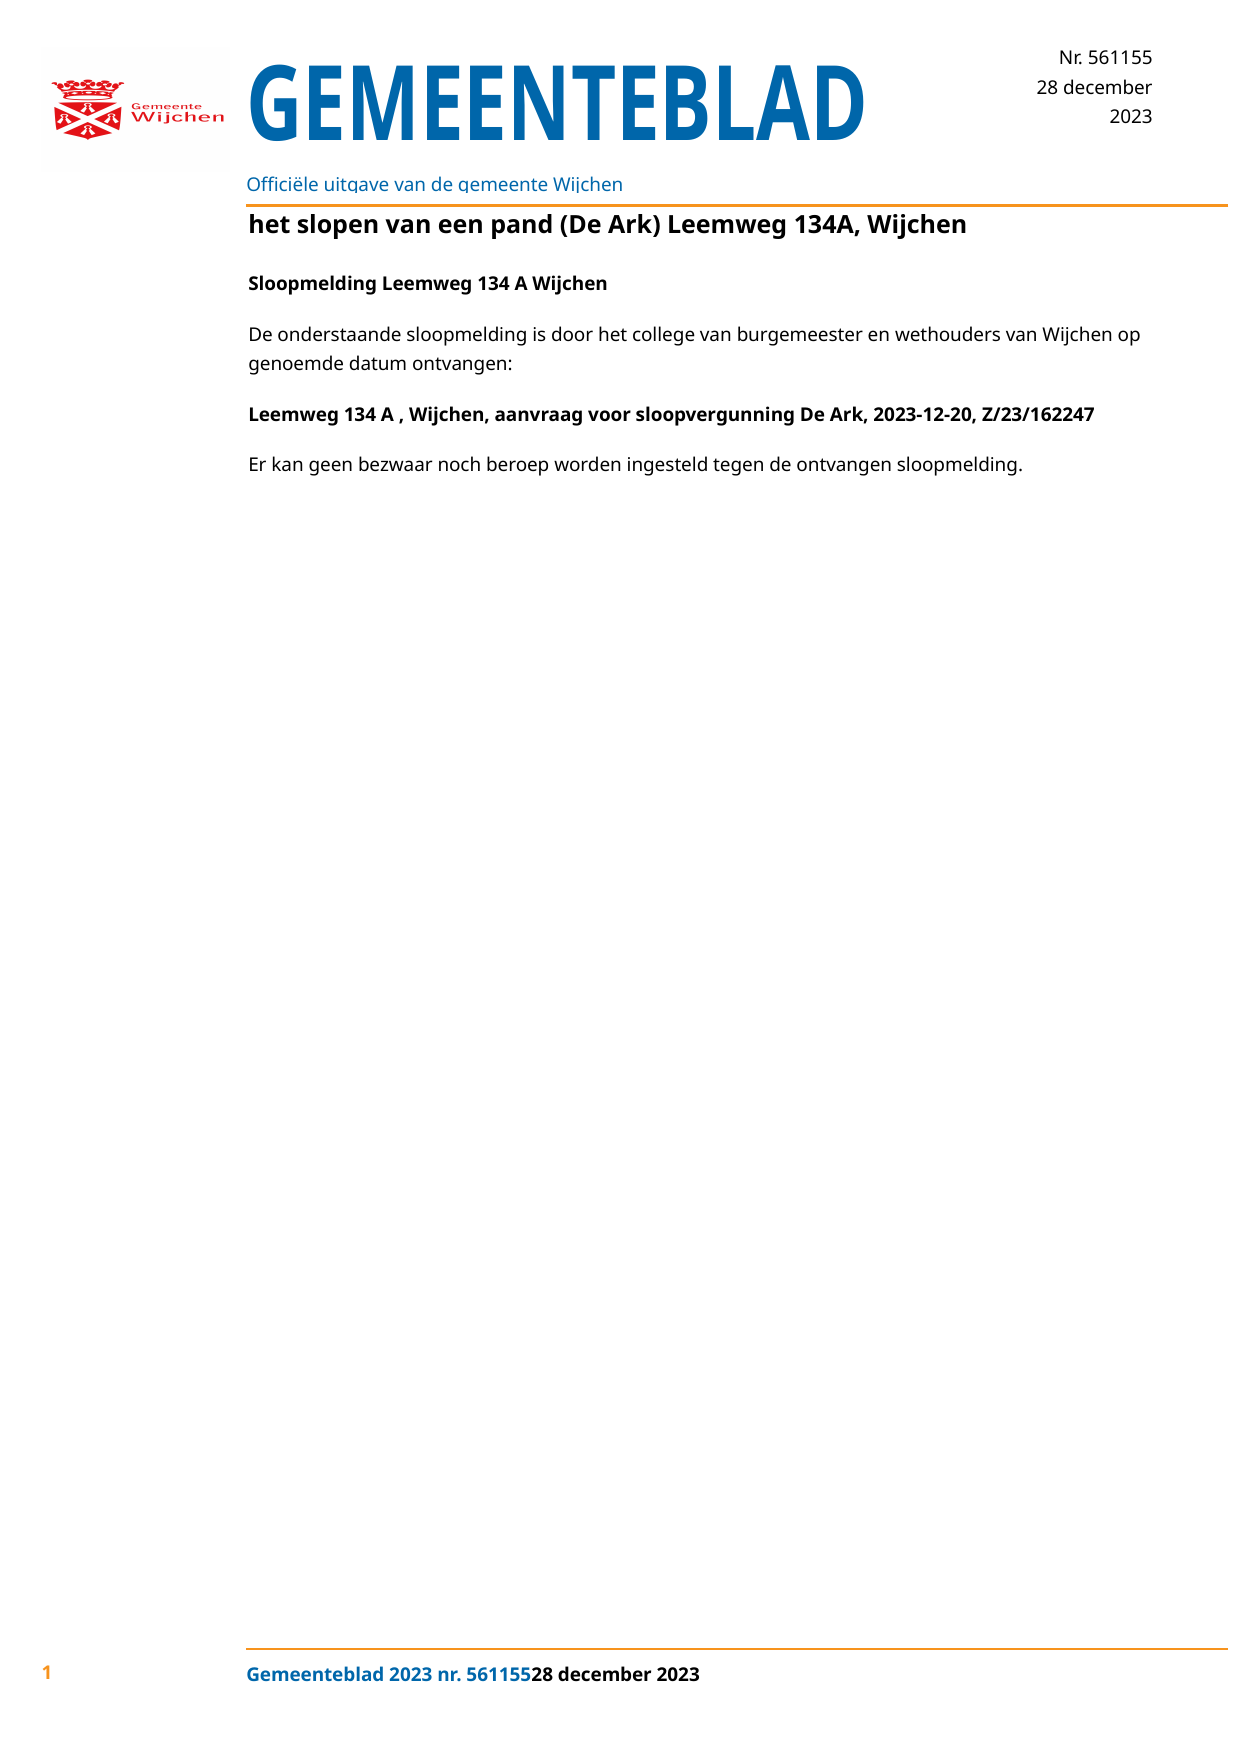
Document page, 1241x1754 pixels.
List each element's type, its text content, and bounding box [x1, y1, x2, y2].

text Er kan geen bezwaar noch beroep worden ingesteld tegen de ontvangen sloopmelding. [248, 451, 1152, 477]
text het slopen van een pand (De Ark) Leemweg 134A, Wijchen [248, 207, 1152, 241]
text Leemweg 134 A , Wijchen, aanvraag voor sloopvergunning De Ark, 2023-12-20, Z/23/162247 [248, 401, 1152, 426]
text Sloopmelding Leemweg 134 A Wijchen [248, 270, 1152, 296]
text De onderstaande sloopmelding is door het college van burgemeester en wethouders van Wijchen op genoemde datum ontvangen: [248, 321, 1152, 376]
picture [41, 47, 231, 172]
